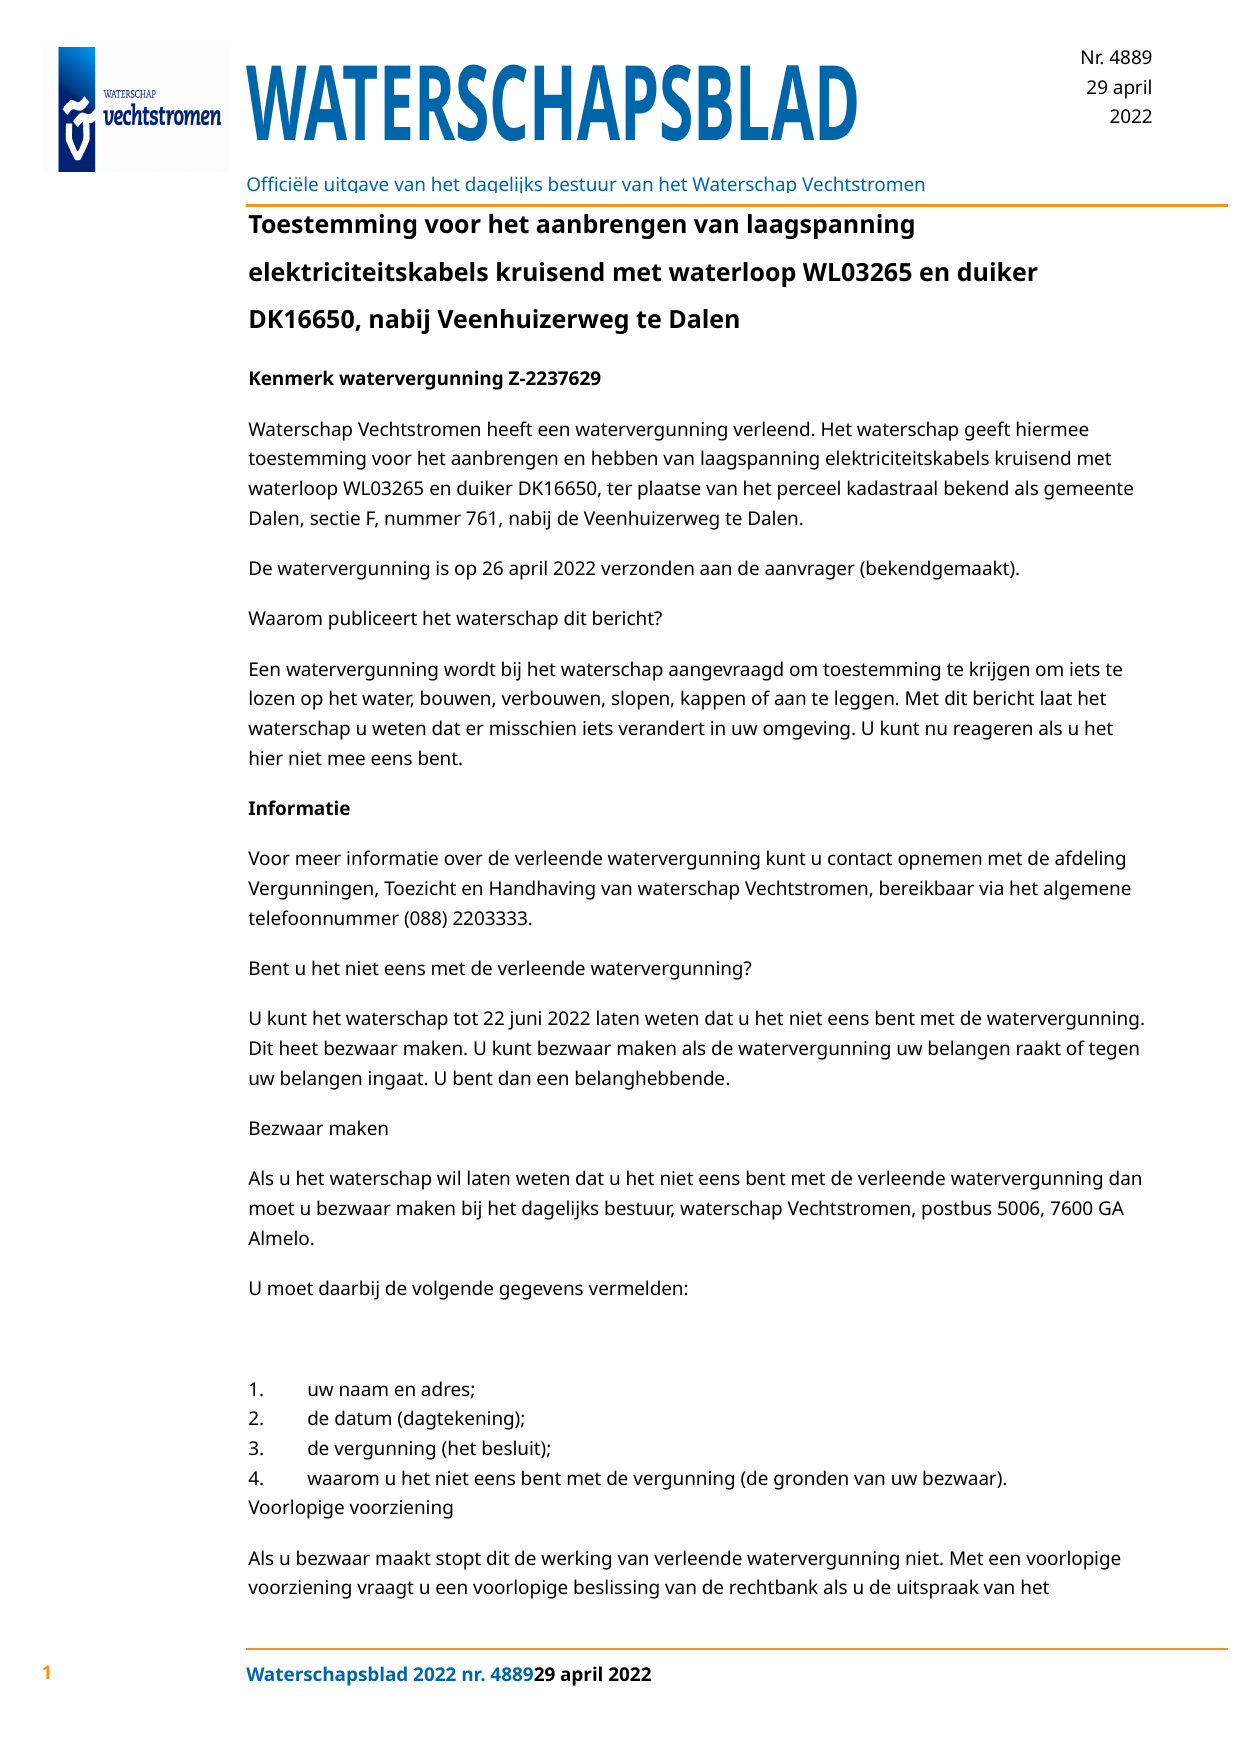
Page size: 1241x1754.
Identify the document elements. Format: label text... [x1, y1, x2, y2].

text Voorlopige voorziening [248, 1494, 1152, 1520]
text U moet daarbij de volgende gegevens vermelden: [248, 1275, 1152, 1301]
text Bent u het niet eens met de verleende watervergunning? [248, 955, 1152, 981]
text Een watervergunning wordt bij het waterschap aangevraagd om toestemming te krijgen om iets te lozen op het water, bouwen, verbouwen, slopen, kappen of aan te leggen. Met dit bericht laat het waterschap u weten dat er misschien iets verandert in uw omgeving. U kunt nu reageren als u het hier niet mee eens bent. [248, 656, 1152, 770]
text Bezwaar maken [248, 1115, 1152, 1141]
text De watervergunning is op 26 april 2022 verzonden aan de aanvrager (bekendgemaakt). [248, 555, 1152, 581]
list waarom u het niet eens bent met de vergunning (de gronden van uw bezwaar). [248, 1465, 1152, 1490]
text Voor meer informatie over de verleende watervergunning kunt u contact opnemen met de afdeling Vergunningen, Toezicht en Handhaving van waterschap Vechtstromen, bereikbaar via het algemene telefoonnummer (088) 2203333. [248, 846, 1152, 930]
list de vergunning (het besluit); [248, 1435, 1152, 1461]
list uw naam en adres; [248, 1376, 1152, 1402]
text Waarom publiceert het waterschap dit bericht? [248, 606, 1152, 631]
text Toestemming voor het aanbrengen van laagspanning elektriciteitskabels kruisend met waterloop WL03265 en duiker DK16650, nabij Veenhuizerweg te Dalen [248, 207, 1152, 336]
text Als u bezwaar maakt stopt dit de werking van verleende watervergunning niet. Met een voorlopige voorziening vraagt u een voorlopige beslissing van de rechtbank als u de uitspraak van het [248, 1545, 1152, 1600]
text Waterschap Vechtstromen heeft een watervergunning verleend. Het waterschap geeft hiermee toestemming voor het aanbrengen en hebben van laagspanning elektriciteitskabels kruisend met waterloop WL03265 en duiker DK16650, ter plaatse van het perceel kadastraal bekend als gemeente Dalen, sectie F, nummer 761, nabij de Veenhuizerweg te Dalen. [248, 416, 1152, 530]
text Als u het waterschap wil laten weten dat u het niet eens bent met de verleende watervergunning dan moet u bezwaar maken bij het dagelijks bestuur, waterschap Vechtstromen, postbus 5006, 7600 GA Almelo. [248, 1166, 1152, 1250]
text U kunt het waterschap tot 22 juni 2022 laten weten dat u het niet eens bent met de watervergunning. Dit heet bezwaar maken. U kunt bezwaar maken als de watervergunning uw belangen raakt of tegen uw belangen ingaat. U bent dan een belanghebbende. [248, 1006, 1152, 1090]
text Kenmerk watervergunning Z-2237629 [248, 366, 1152, 391]
list de datum (dagtekening); [248, 1406, 1152, 1431]
text Informatie [248, 795, 1152, 821]
picture [41, 47, 231, 172]
